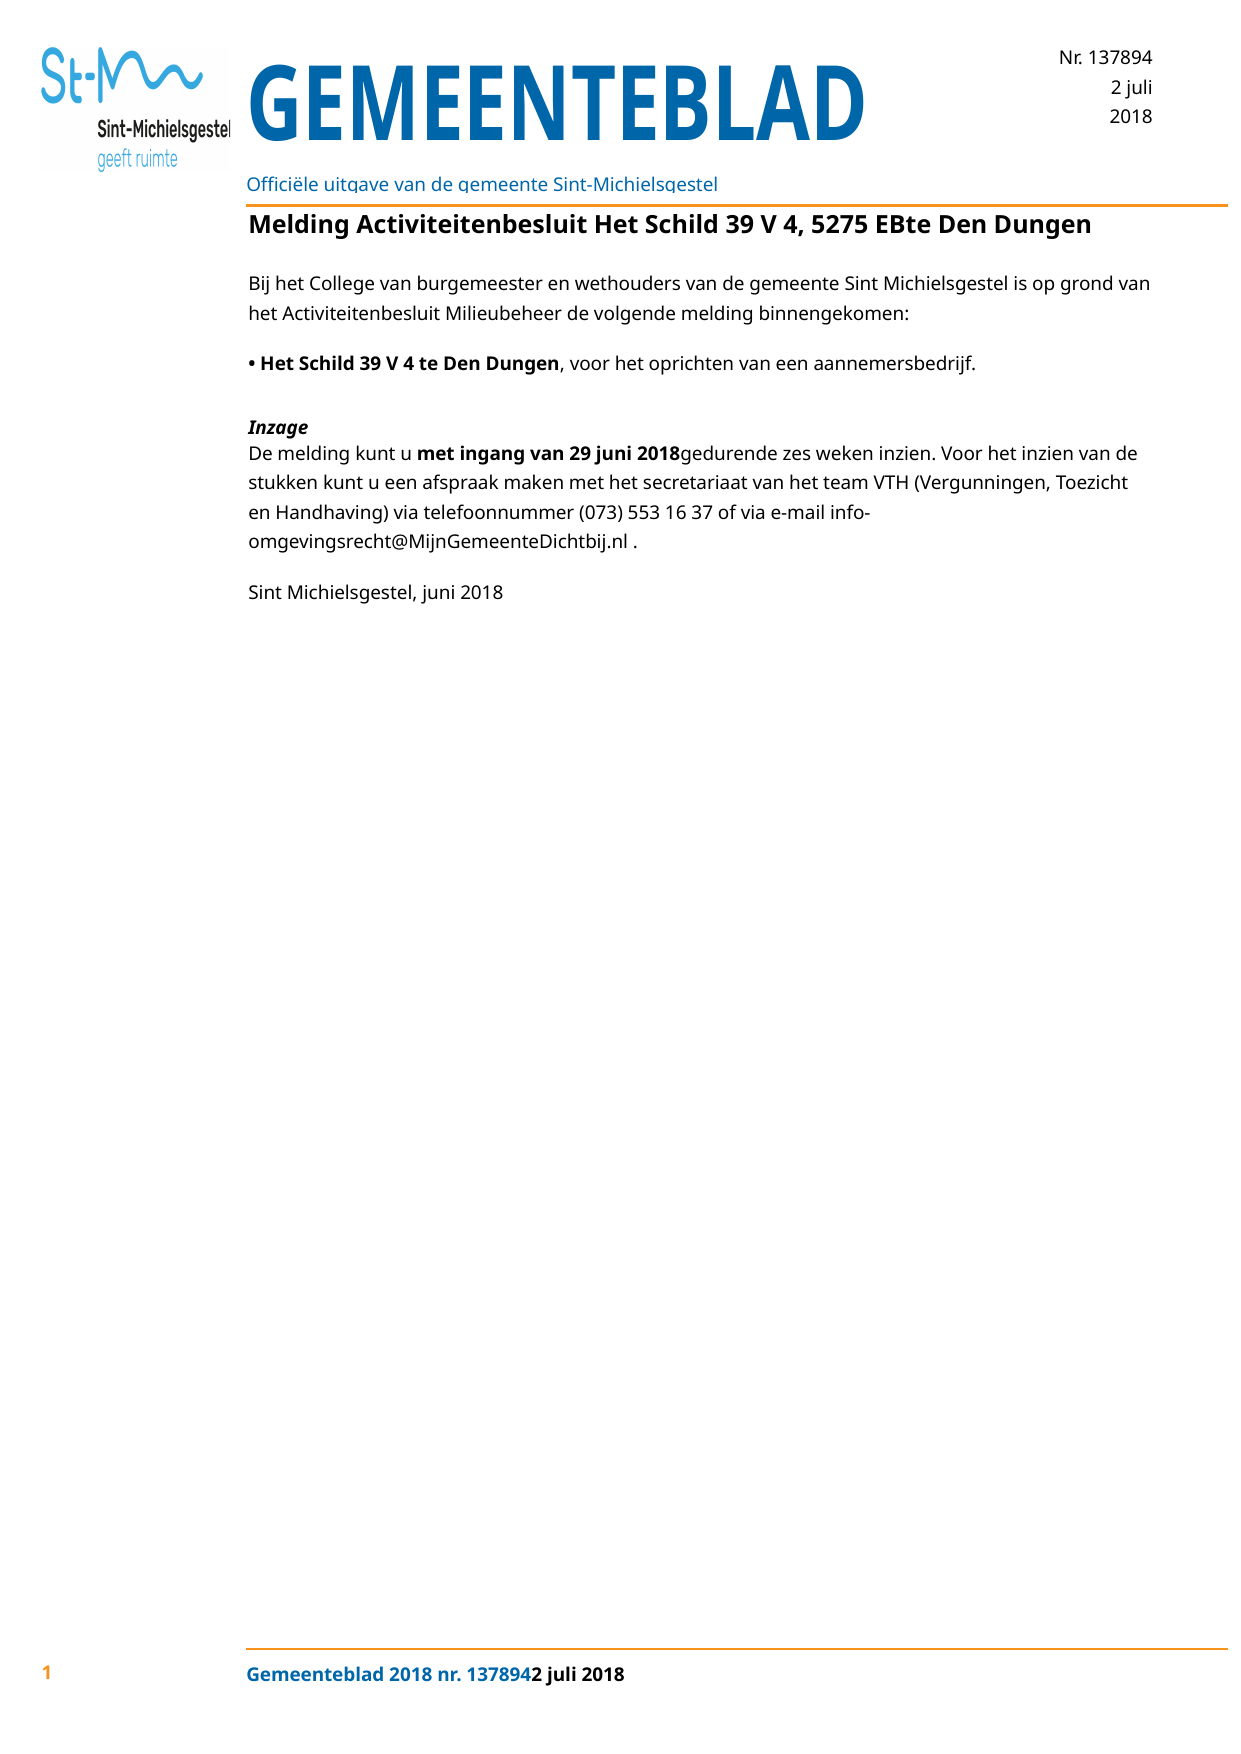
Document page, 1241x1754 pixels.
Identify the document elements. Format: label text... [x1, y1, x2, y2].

text • Het Schild 39 V 4 te Den Dungen, voor het oprichten van een aannemersbedrijf. [248, 350, 1152, 376]
picture [41, 47, 231, 172]
text Melding Activiteitenbesluit Het Schild 39 V 4, 5275 EBte Den Dungen [248, 207, 1152, 241]
text De melding kunt u met ingang van 29 juni 2018gedurende zes weken inzien. Voor het inzien van de stukken kunt u een afspraak maken met het secretariaat van het team VTH (Vergunningen, Toezicht en Handhaving) via telefoonnummer (073) 553 16 37 of via e-mail info-omgevingsrecht@MijnGemeenteDichtbij.nl . [248, 440, 1152, 554]
text Sint Michielsgestel, juni 2018 [248, 579, 1152, 605]
text Bij het College van burgemeester en wethouders van de gemeente Sint Michielsgestel is op grond van het Activiteitenbesluit Milieubeheer de volgende melding binnengekomen: [248, 270, 1152, 326]
text Inzage [248, 414, 1152, 440]
